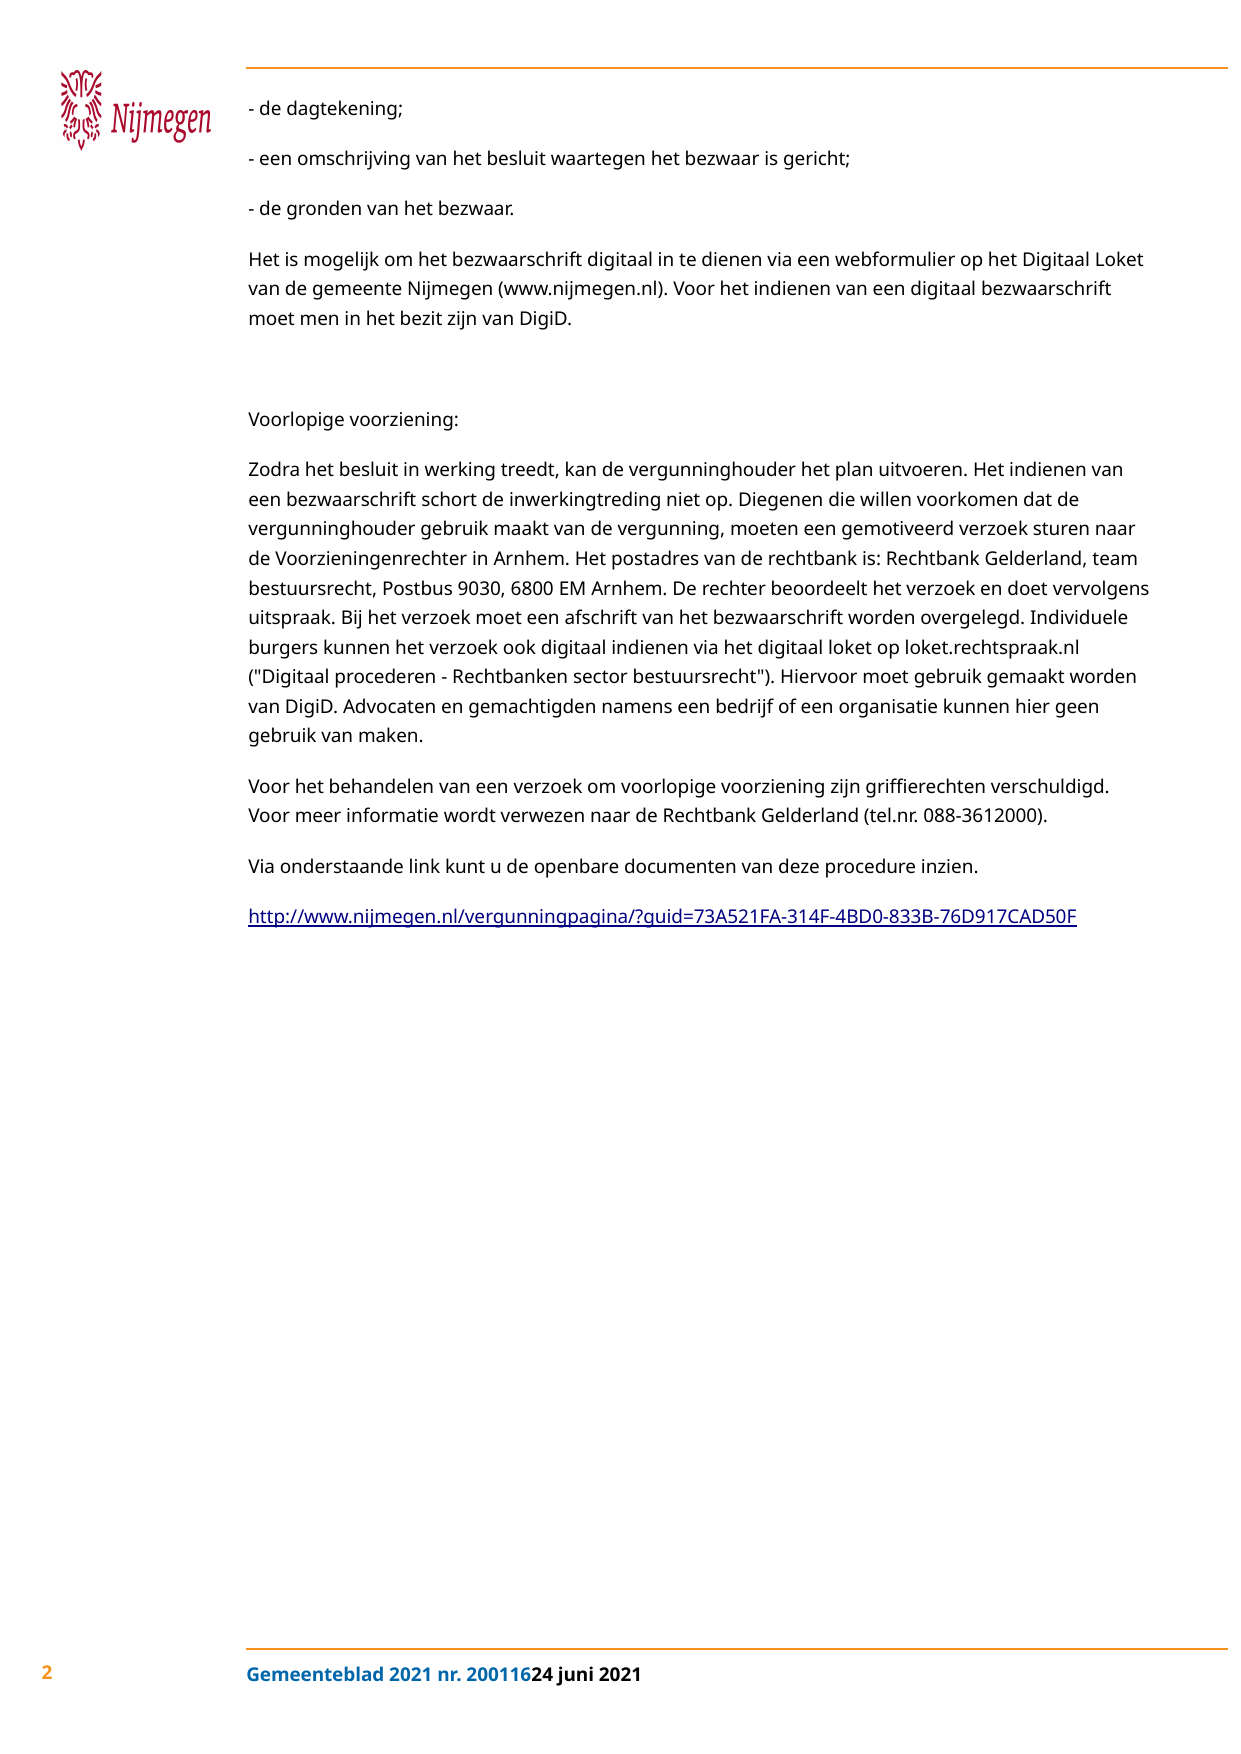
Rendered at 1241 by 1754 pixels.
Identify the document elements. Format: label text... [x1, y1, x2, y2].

picture [41, 47, 231, 172]
text Zodra het besluit in werking treedt, kan de vergunninghouder het plan uitvoeren. Het indienen van een bezwaarschrift schort de inwerkingtreding niet op. Diegenen die willen voorkomen dat de vergunninghouder gebruik maakt van de vergunning, moeten een gemotiveerd verzoek sturen naar de Voorzieningenrechter in Arnhem. Het postadres van de rechtbank is: Rechtbank Gelderland, team bestuursrecht, Postbus 9030, 6800 EM Arnhem. De rechter beoordeelt het verzoek en doet vervolgens uitspraak. Bij het verzoek moet een afschrift van het bezwaarschrift worden overgelegd. Individuele burgers kunnen het verzoek ook digitaal indienen via het digitaal loket op loket.rechtspraak.nl ("Digitaal procederen - Rechtbanken sector bestuursrecht"). Hiervoor moet gebruik gemaakt worden van DigiD. Advocaten en gemachtigden namens een bedrijf of een organisatie kunnen hier geen gebruik van maken. [248, 456, 1152, 748]
text - een omschrijving van het besluit waartegen het bezwaar is gericht; [248, 145, 1152, 171]
text - de gronden van het bezwaar. [248, 196, 1152, 221]
text Voor het behandelen van een verzoek om voorlopige voorziening zijn griffierechten verschuldigd. Voor meer informatie wordt verwezen naar de Rechtbank Gelderland (tel.nr. 088-3612000). [248, 773, 1152, 828]
text Voorlopige voorziening: [248, 406, 1152, 432]
text Via onderstaande link kunt u de openbare documenten van deze procedure inzien. [248, 853, 1152, 879]
text http://www.nijmegen.nl/vergunningpagina/?guid=73A521FA-314F-4BD0-833B-76D917CAD50F [248, 903, 1152, 929]
text Het is mogelijk om het bezwaarschrift digitaal in te dienen via een webformulier op het Digitaal Loket van de gemeente Nijmegen (www.nijmegen.nl). Voor het indienen van een digitaal bezwaarschrift moet men in het bezit zijn van DigiD. [248, 246, 1152, 331]
text - de dagtekening; [248, 95, 1152, 121]
